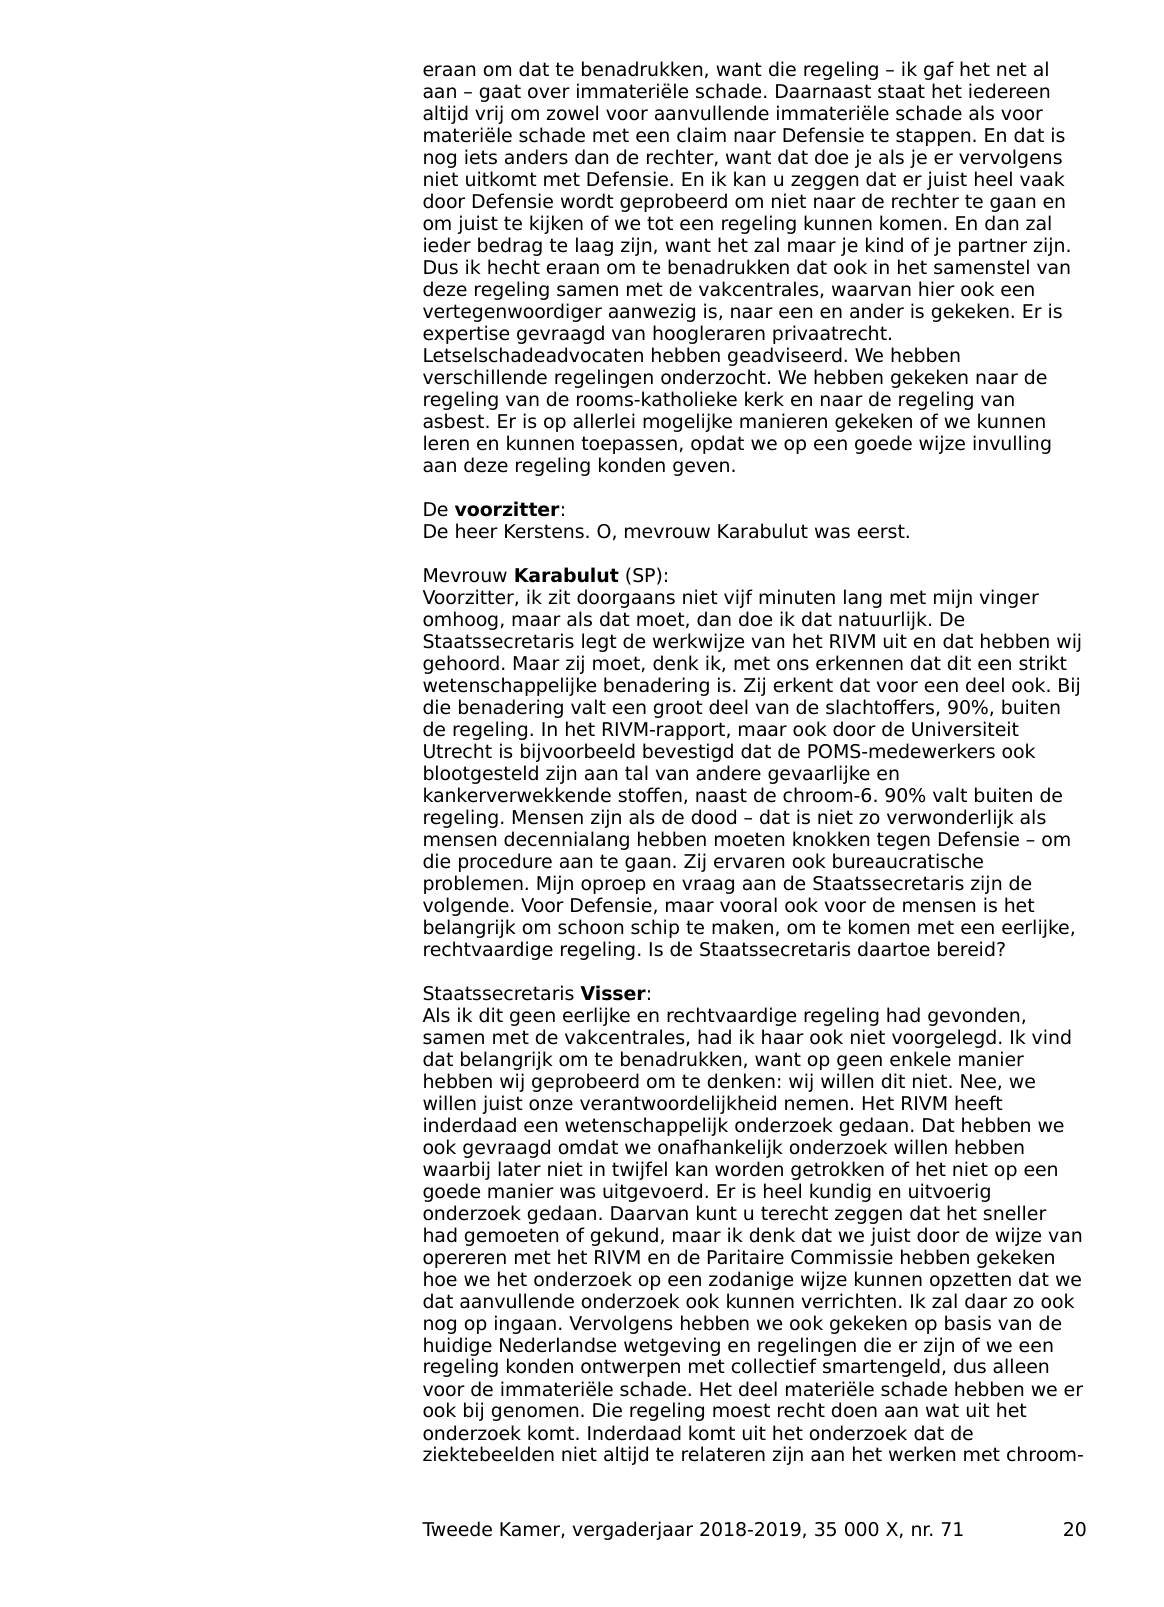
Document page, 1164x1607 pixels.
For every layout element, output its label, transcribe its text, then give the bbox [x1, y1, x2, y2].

text Staatssecretaris Visser: [422, 983, 1087, 1005]
text Als ik dit geen eerlijke en rechtvaardige regeling had gevonden, samen met de vakcentrales, had ik haar ook niet voorgelegd. Ik vind dat belangrijk om te benadrukken, want op geen enkele manier hebben wij geprobeerd om te denken: wij willen dit niet. Nee, we willen juist onze verantwoordelijkheid nemen. Het RIVM heeft inderdaad een wetenschappelijk onderzoek gedaan. Dat hebben we ook gevraagd omdat we onafhankelijk onderzoek willen hebben waarbij later niet in twijfel kan worden getrokken of het niet op een goede manier was uitgevoerd. Er is heel kundig en uitvoerig onderzoek gedaan. Daarvan kunt u terecht zeggen dat het sneller had gemoeten of gekund, maar ik denk dat we juist door de wijze van opereren met het RIVM en de Paritaire Commissie hebben gekeken hoe we het onderzoek op een zodanige wijze kunnen opzetten dat we dat aanvullende onderzoek ook kunnen verrichten. Ik zal daar zo ook nog op ingaan. Vervolgens hebben we ook gekeken op basis van de huidige Nederlandse wetgeving en regelingen die er zijn of we een regeling konden ontwerpen met collectief smartengeld, dus alleen voor de immateriële schade. Het deel materiële schade hebben we er ook bij genomen. Die regeling moest recht doen aan wat uit het onderzoek komt. Inderdaad komt uit het onderzoek dat de ziektebeelden niet altijd te relateren zijn aan het werken met chroom- [422, 1005, 1087, 1466]
text Mevrouw Karabulut (SP): [422, 565, 1087, 587]
text eraan om dat te benadrukken, want die regeling – ik gaf het net al aan – gaat over immateriële schade. Daarnaast staat het iedereen altijd vrij om zowel voor aanvullende immateriële schade als voor materiële schade met een claim naar Defensie te stappen. En dat is nog iets anders dan de rechter, want dat doe je als je er vervolgens niet uitkomt met Defensie. En ik kan u zeggen dat er juist heel vaak door Defensie wordt geprobeerd om niet naar de rechter te gaan en om juist te kijken of we tot een regeling kunnen komen. En dan zal ieder bedrag te laag zijn, want het zal maar je kind of je partner zijn. Dus ik hecht eraan om te benadrukken dat ook in het samenstel van deze regeling samen met de vakcentrales, waarvan hier ook een vertegenwoordiger aanwezig is, naar een en ander is gekeken. Er is expertise gevraagd van hoogleraren privaatrecht. Letselschadeadvocaten hebben geadviseerd. We hebben verschillende regelingen onderzocht. We hebben gekeken naar de regeling van de rooms-katholieke kerk en naar de regeling van asbest. Er is op allerlei mogelijke manieren gekeken of we kunnen leren en kunnen toepassen, opdat we op een goede wijze invulling aan deze regeling konden geven. [422, 59, 1087, 477]
text Voorzitter, ik zit doorgaans niet vijf minuten lang met mijn vinger omhoog, maar als dat moet, dan doe ik dat natuurlijk. De Staatssecretaris legt de werkwijze van het RIVM uit en dat hebben wij gehoord. Maar zij moet, denk ik, met ons erkennen dat dit een strikt wetenschappelijke benadering is. Zij erkent dat voor een deel ook. Bij die benadering valt een groot deel van de slachtoffers, 90%, buiten de regeling. In het RIVM-rapport, maar ook door de Universiteit Utrecht is bijvoorbeeld bevestigd dat de POMS-medewerkers ook blootgesteld zijn aan tal van andere gevaarlijke en kankerverwekkende stoffen, naast de chroom-6. 90% valt buiten de regeling. Mensen zijn als de dood – dat is niet zo verwonderlijk als mensen decennialang hebben moeten knokken tegen Defensie – om die procedure aan te gaan. Zij ervaren ook bureaucratische problemen. Mijn oproep en vraag aan de Staatssecretaris zijn de volgende. Voor Defensie, maar vooral ook voor de mensen is het belangrijk om schoon schip te maken, om te komen met een eerlijke, rechtvaardige regeling. Is de Staatssecretaris daartoe bereid? [422, 587, 1087, 961]
text De heer Kerstens. O, mevrouw Karabulut was eerst. [422, 521, 1087, 543]
text De voorzitter: [422, 499, 1087, 521]
